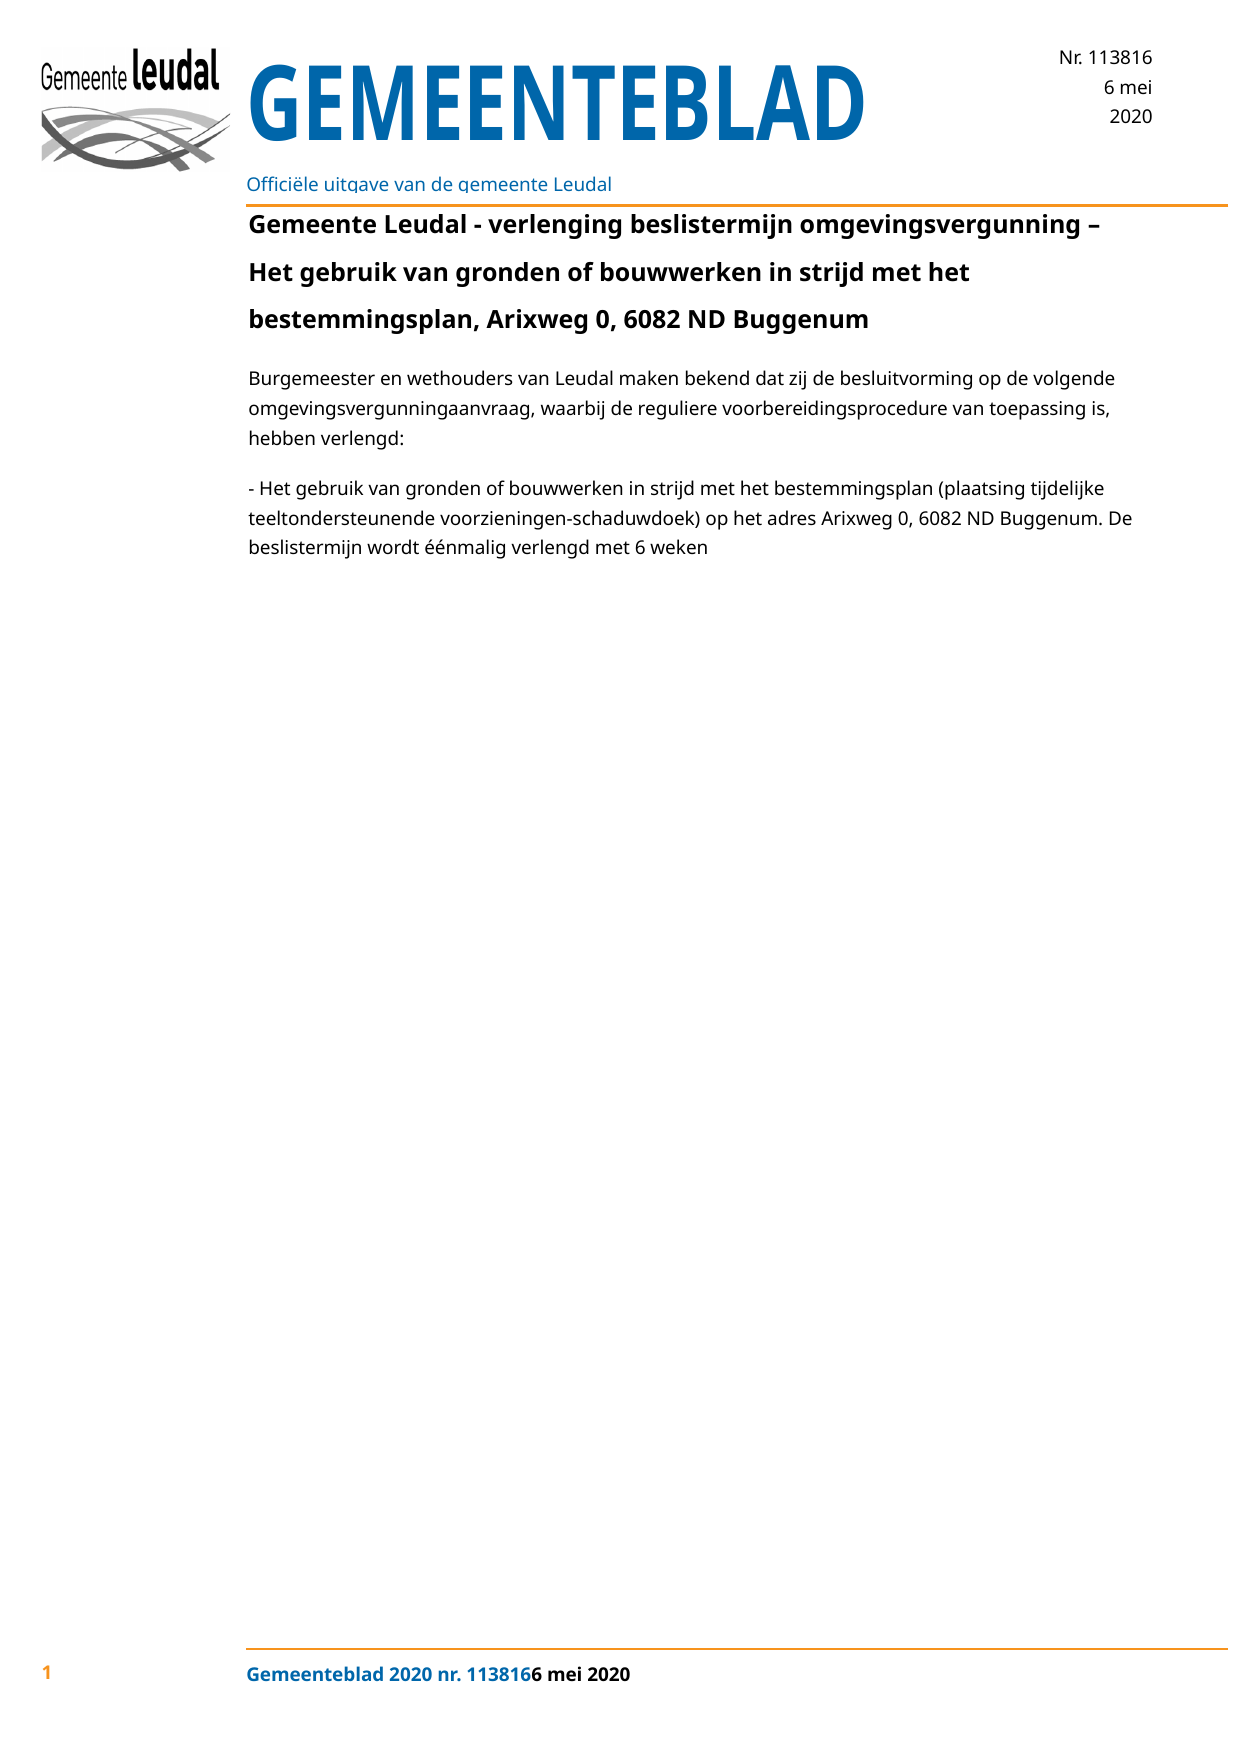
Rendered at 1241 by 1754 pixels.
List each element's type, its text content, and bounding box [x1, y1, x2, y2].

text Gemeente Leudal - verlenging beslistermijn omgevingsvergunning – Het gebruik van gronden of bouwwerken in strijd met het bestemmingsplan, Arixweg 0, 6082 ND Buggenum [248, 207, 1152, 336]
picture [41, 47, 231, 172]
text Burgemeester en wethouders van Leudal maken bekend dat zij de besluitvorming op de volgende omgevingsvergunningaanvraag, waarbij de reguliere voorbereidingsprocedure van toepassing is, hebben verlengd: [248, 366, 1152, 450]
text - Het gebruik van gronden of bouwwerken in strijd met het bestemmingsplan (plaatsing tijdelijke teeltondersteunende voorzieningen-schaduwdoek) op het adres Arixweg 0, 6082 ND Buggenum. De beslistermijn wordt éénmalig verlengd met 6 weken [248, 475, 1152, 560]
